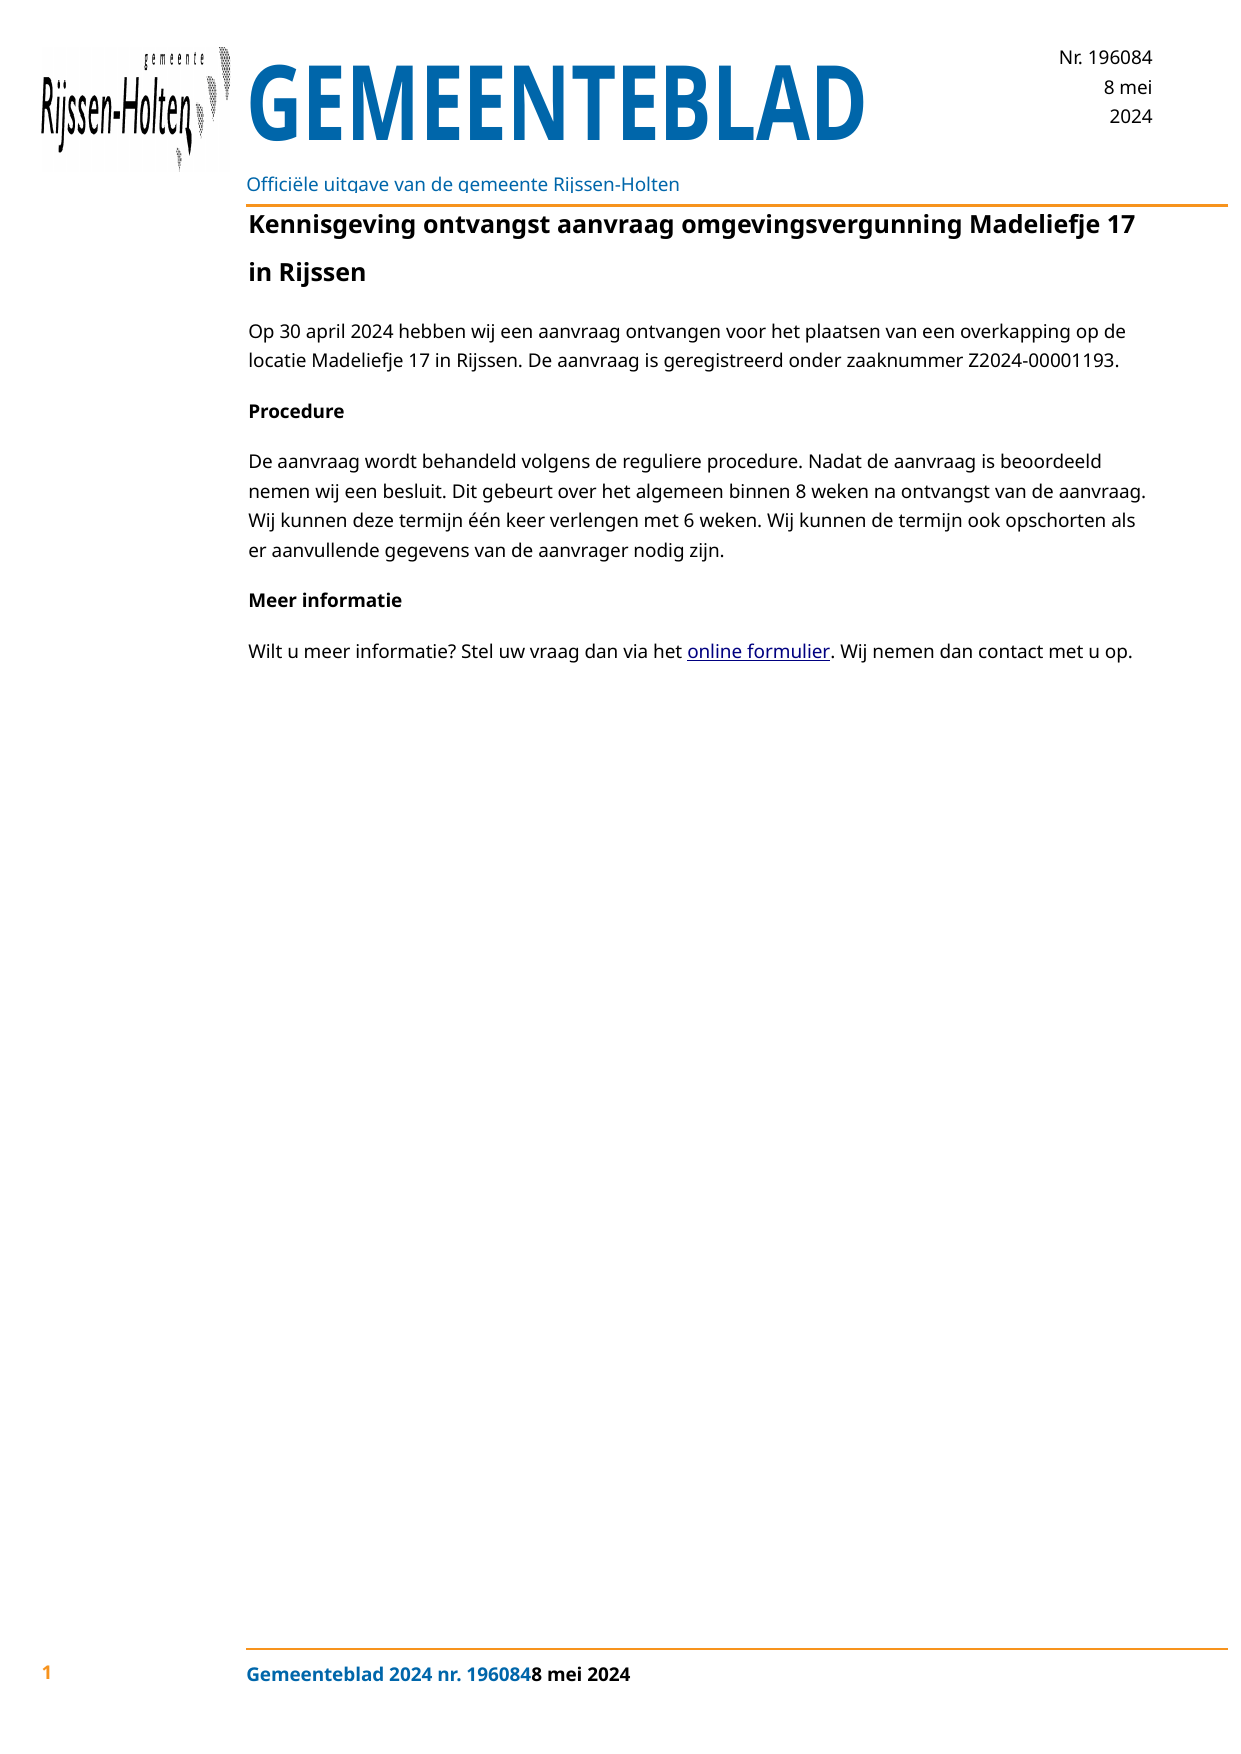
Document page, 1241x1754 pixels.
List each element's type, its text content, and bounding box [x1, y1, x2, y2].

text Kennisgeving ontvangst aanvraag omgevingsvergunning Madeliefje 17 in Rijssen [248, 207, 1152, 288]
text Procedure [248, 398, 1152, 424]
text Meer informatie [248, 587, 1152, 613]
picture [41, 47, 231, 172]
text De aanvraag wordt behandeld volgens de reguliere procedure. Nadat de aanvraag is beoordeeld nemen wij een besluit. Dit gebeurt over het algemeen binnen 8 weken na ontvangst van de aanvraag. Wij kunnen deze termijn één keer verlengen met 6 weken. Wij kunnen de termijn ook opschorten als er aanvullende gegevens van de aanvrager nodig zijn. [248, 448, 1152, 563]
text Op 30 april 2024 hebben wij een aanvraag ontvangen voor het plaatsen van een overkapping op de locatie Madeliefje 17 in Rijssen. De aanvraag is geregistreerd onder zaaknummer Z2024-00001193. [248, 318, 1152, 373]
text Wilt u meer informatie? Stel uw vraag dan via het online formulier. Wij nemen dan contact met u op. [248, 638, 1152, 664]
